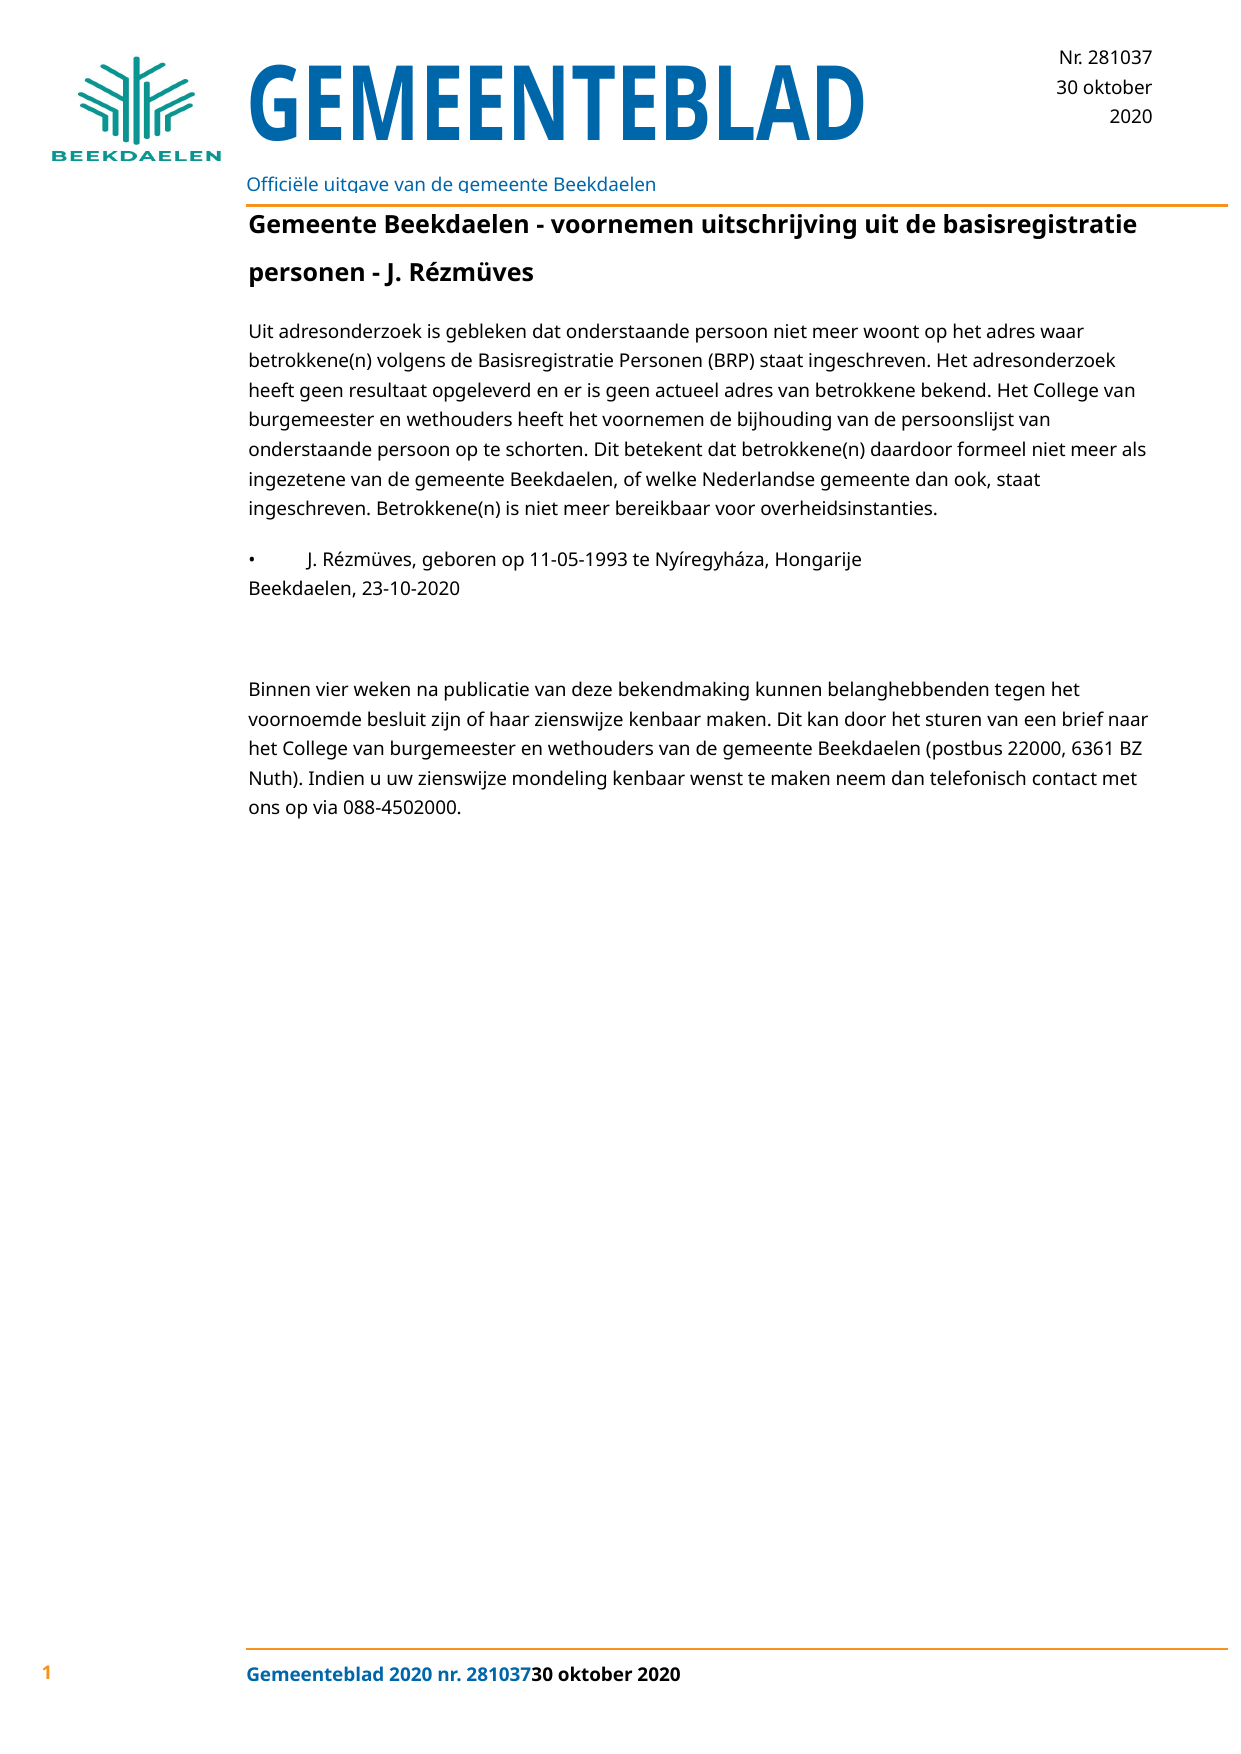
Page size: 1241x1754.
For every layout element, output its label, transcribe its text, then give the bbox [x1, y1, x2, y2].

list J. Rézmüves, geboren op 11-05-1993 te Nyíregyháza, Hongarije [248, 546, 1152, 572]
picture [41, 47, 231, 172]
text Binnen vier weken na publicatie van deze bekendmaking kunnen belanghebbenden tegen het voornoemde besluit zijn of haar zienswijze kenbaar maken. Dit kan door het sturen van een brief naar het College van burgemeester en wethouders van de gemeente Beekdaelen (postbus 22000, 6361 BZ Nuth). Indien u uw zienswijze mondeling kenbaar wenst te maken neem dan telefonisch contact met ons op via 088-4502000. [248, 676, 1152, 820]
text Gemeente Beekdaelen - voornemen uitschrijving uit de basisregistratie personen - J. Rézmüves [248, 207, 1152, 288]
text Uit adresonderzoek is gebleken dat onderstaande persoon niet meer woont op het adres waar betrokkene(n) volgens de Basisregistratie Personen (BRP) staat ingeschreven. Het adresonderzoek heeft geen resultaat opgeleverd en er is geen actueel adres van betrokkene bekend. Het College van burgemeester en wethouders heeft het voornemen de bijhouding van de persoonslijst van onderstaande persoon op te schorten. Dit betekent dat betrokkene(n) daardoor formeel niet meer als ingezetene van de gemeente Beekdaelen, of welke Nederlandse gemeente dan ook, staat ingeschreven. Betrokkene(n) is niet meer bereikbaar voor overheidsinstanties. [248, 318, 1152, 521]
text Beekdaelen, 23-10-2020 [248, 575, 1152, 601]
